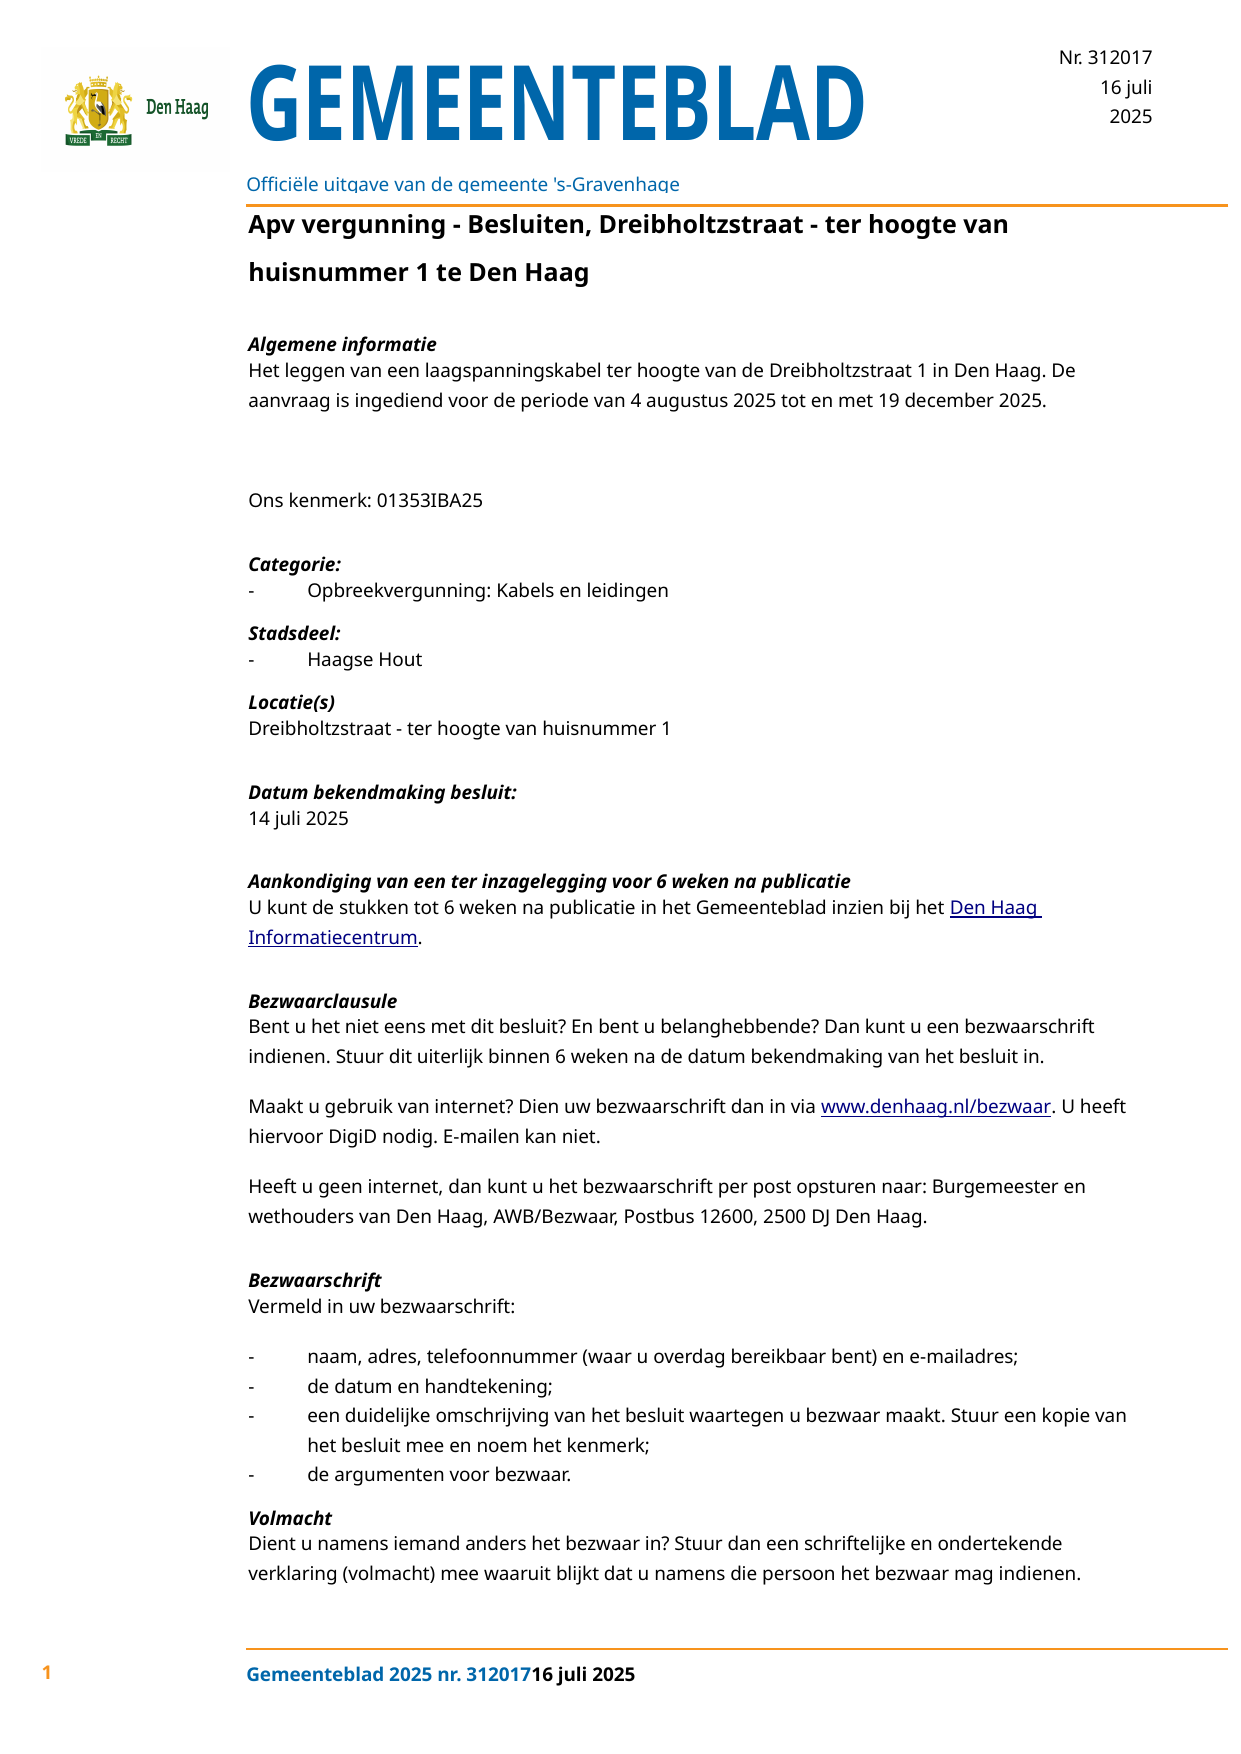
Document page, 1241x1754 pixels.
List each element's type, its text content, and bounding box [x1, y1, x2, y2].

list Haagse Hout [248, 646, 1152, 672]
text Aankondiging van een ter inzagelegging voor 6 weken na publicatie [248, 869, 1152, 894]
text Bezwaarschrift [248, 1267, 1152, 1293]
list Opbreekvergunning: Kabels en leidingen [248, 577, 1152, 603]
text Heeft u geen internet, dan kunt u het bezwaarschrift per post opsturen naar: Burgemeester en wethouders van Den Haag, AWB/Bezwaar, Postbus 12600, 2500 DJ Den Haag. [248, 1174, 1152, 1229]
list een duidelijke omschrijving van het besluit waartegen u bezwaar maakt. Stuur een kopie van het besluit mee en noem het kenmerk; [248, 1402, 1152, 1458]
text Categorie: [248, 552, 1152, 577]
text Het leggen van een laagspanningskabel ter hoogte van de Dreibholtzstraat 1 in Den Haag. De aanvraag is ingediend voor de periode van 4 augustus 2025 tot en met 19 december 2025. [248, 357, 1152, 412]
text Volmacht [248, 1505, 1152, 1531]
text Dient u namens iemand anders het bezwaar in? Stuur dan een schriftelijke en ondertekende verklaring (volmacht) mee waaruit blijkt dat u namens die persoon het bezwaar mag indienen. [248, 1531, 1152, 1586]
text Bent u het niet eens met dit besluit? En bent u belanghebbende? Dan kunt u een bezwaarschrift indienen. Stuur dit uiterlijk binnen 6 weken na de datum bekendmaking van het besluit in. [248, 1014, 1152, 1069]
text Locatie(s) [248, 689, 1152, 715]
list de datum en handtekening; [248, 1373, 1152, 1399]
text Bezwaarclausule [248, 988, 1152, 1014]
text Apv vergunning - Besluiten, Dreibholtzstraat - ter hoogte van huisnummer 1 te Den Haag [248, 207, 1152, 288]
text Datum bekendmaking besluit: [248, 779, 1152, 805]
text Stadsdeel: [248, 620, 1152, 646]
text Maakt u gebruik van internet? Dien uw bezwaarschrift dan in via www.denhaag.nl/bezwaar. U heeft hiervoor DigiD nodig. E-mailen kan niet. [248, 1094, 1152, 1149]
text 14 juli 2025 [248, 805, 1152, 830]
text Algemene informatie [248, 331, 1152, 357]
text Dreibholtzstraat - ter hoogte van huisnummer 1 [248, 715, 1152, 741]
picture [41, 47, 231, 172]
text Vermeld in uw bezwaarschrift: [248, 1293, 1152, 1319]
text Ons kenmerk: 01353IBA25 [248, 488, 1152, 513]
list de argumenten voor bezwaar. [248, 1462, 1152, 1487]
text U kunt de stukken tot 6 weken na publicatie in het Gemeenteblad inzien bij het Den Haag Informatiecentrum. [248, 894, 1152, 950]
list naam, adres, telefoonnummer (waar u overdag bereikbaar bent) en e-mailadres; [248, 1343, 1152, 1369]
